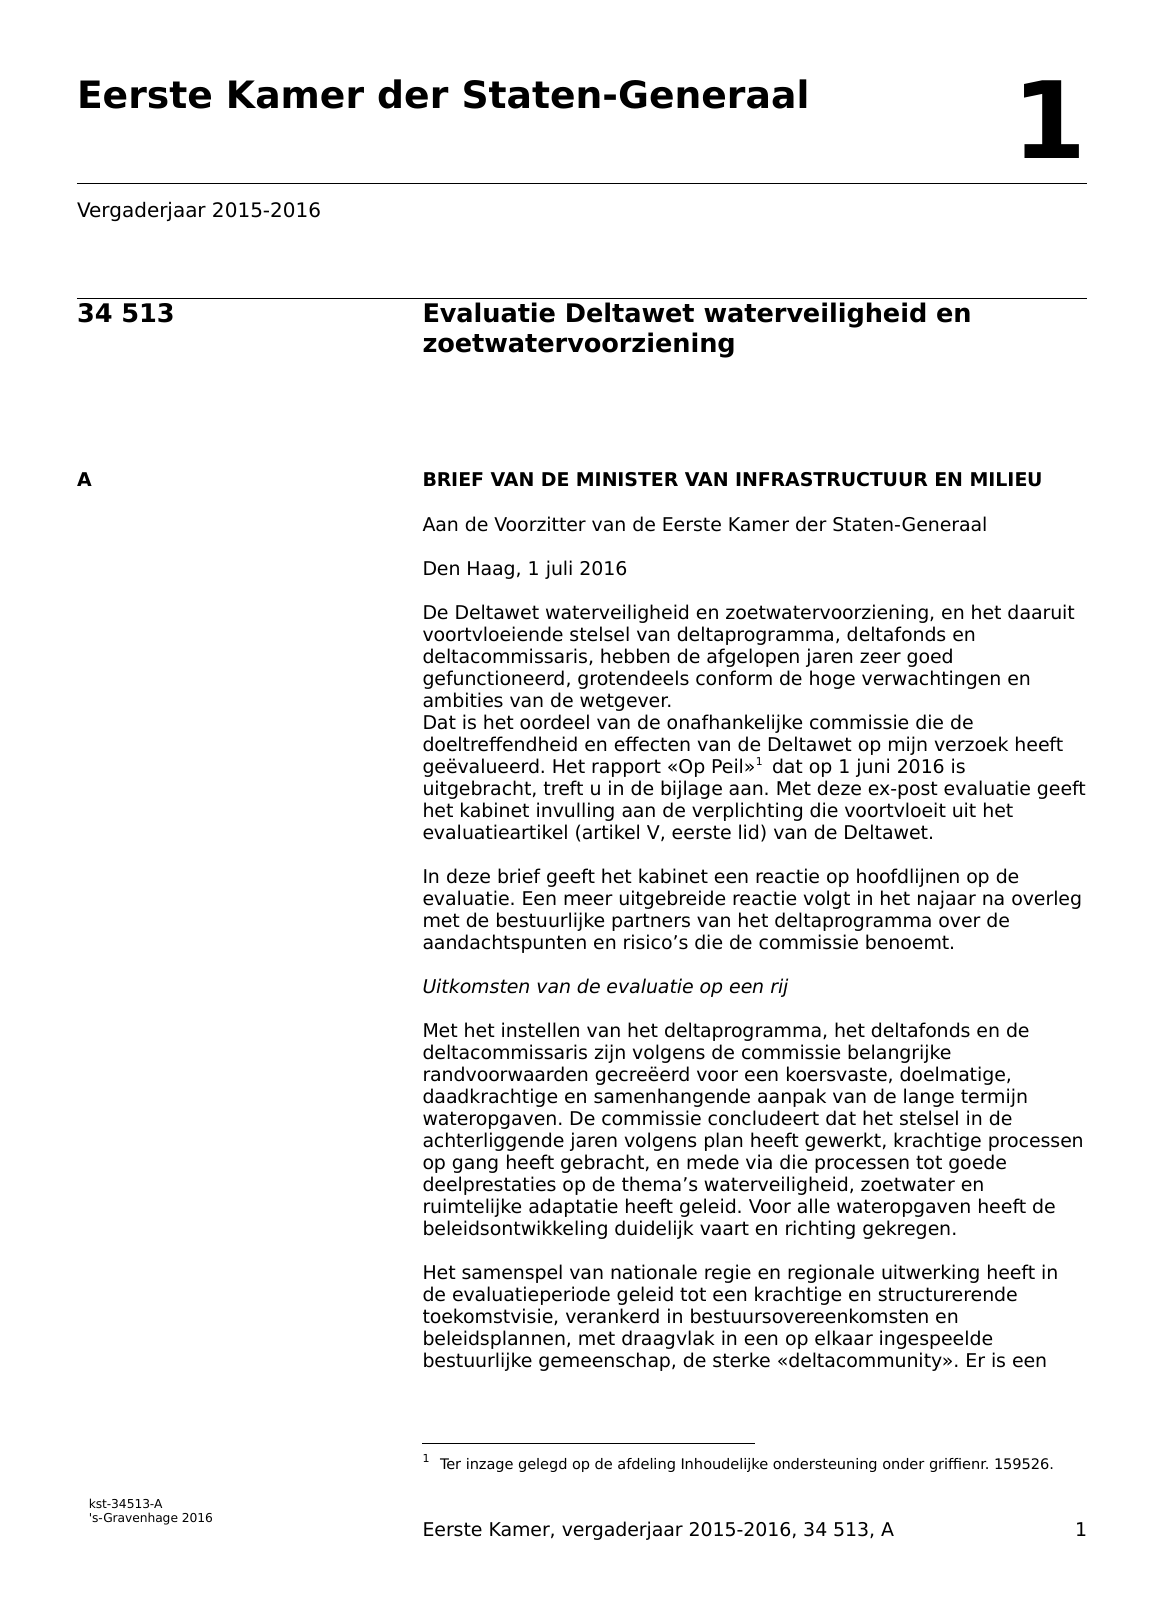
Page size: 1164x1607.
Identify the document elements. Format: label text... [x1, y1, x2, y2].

table_header Eerste Kamer der Staten-Generaal [77, 59, 886, 183]
text De Deltawet waterveiligheid en zoetwatervoorziening, en het daaruit voortvloeiende stelsel van deltaprogramma, deltafonds en deltacommissaris, hebben de afgelopen jaren zeer goed gefunctioneerd, grotendeels conform de hoge verwachtingen en ambities van de wetgever. [422, 602, 1087, 712]
text Dat is het oordeel van de onafhankelijke commissie die de doeltreffendheid en effecten van de Deltawet op mijn verzoek heeft geëvalueerd. Het rapport «Op Peil» dat op 1 juni 2016 is uitgebracht, treft u in de bijlage aan. Met deze ex-post evaluatie geeft het kabinet invulling aan de verplichting die voortvloeit uit het evaluatieartikel (artikel V, eerste lid) van de Deltawet. [422, 712, 1087, 844]
subtitle Uitkomsten van de evaluatie op een rij [422, 976, 1087, 998]
text Met het instellen van het deltaprogramma, het deltafonds en de deltacommissaris zijn volgens de commissie belangrijke randvoorwaarden gecreëerd voor een koersvaste, doelmatige, daadkrachtige en samenhangende aanpak van de lange termijn wateropgaven. De commissie concludeert dat het stelsel in de achterliggende jaren volgens plan heeft gewerkt, krachtige processen op gang heeft gebracht, en mede via die processen tot goede deelprestaties op de thema’s waterveiligheid, zoetwater en ruimtelijke adaptatie heeft geleid. Voor alle wateropgaven heeft de beleidsontwikkeling duidelijk vaart en richting gekregen. [422, 1020, 1087, 1240]
text 's-Gravenhage 2016 [88, 1511, 323, 1525]
subtitle A BRIEF VAN DE MINISTER VAN INFRASTRUCTUUR EN MILIEU [77, 469, 1087, 491]
subtitle 34 513 Evaluatie Deltawet waterveiligheid en zoetwatervoorziening [77, 299, 1087, 358]
table_cell Vergaderjaar 2015-2016 [77, 184, 1087, 298]
text Ter inzage gelegd op de afdeling Inhoudelijke ondersteuning onder griffienr. 159526. [422, 1452, 1087, 1474]
text Den Haag, 1 juli 2016 [422, 558, 1087, 580]
text Aan de Voorzitter van de Eerste Kamer der Staten-Generaal [422, 513, 1087, 536]
text Het samenspel van nationale regie en regionale uitwerking heeft in de evaluatieperiode geleid tot een krachtige en structurerende toekomstvisie, verankerd in bestuursovereenkomsten en beleidsplannen, met draagvlak in een op elkaar ingespeelde bestuurlijke gemeenschap, de sterke «deltacommunity». Er is een [422, 1262, 1087, 1372]
table_header 1 [886, 59, 1087, 183]
text In deze brief geeft het kabinet een reactie op hoofdlijnen op de evaluatie. Een meer uitgebreide reactie volgt in het najaar na overleg met de bestuurlijke partners van het deltaprogramma over de aandachtspunten en risico’s die de commissie benoemt. [422, 866, 1087, 954]
text kst-34513-A [88, 1497, 323, 1511]
